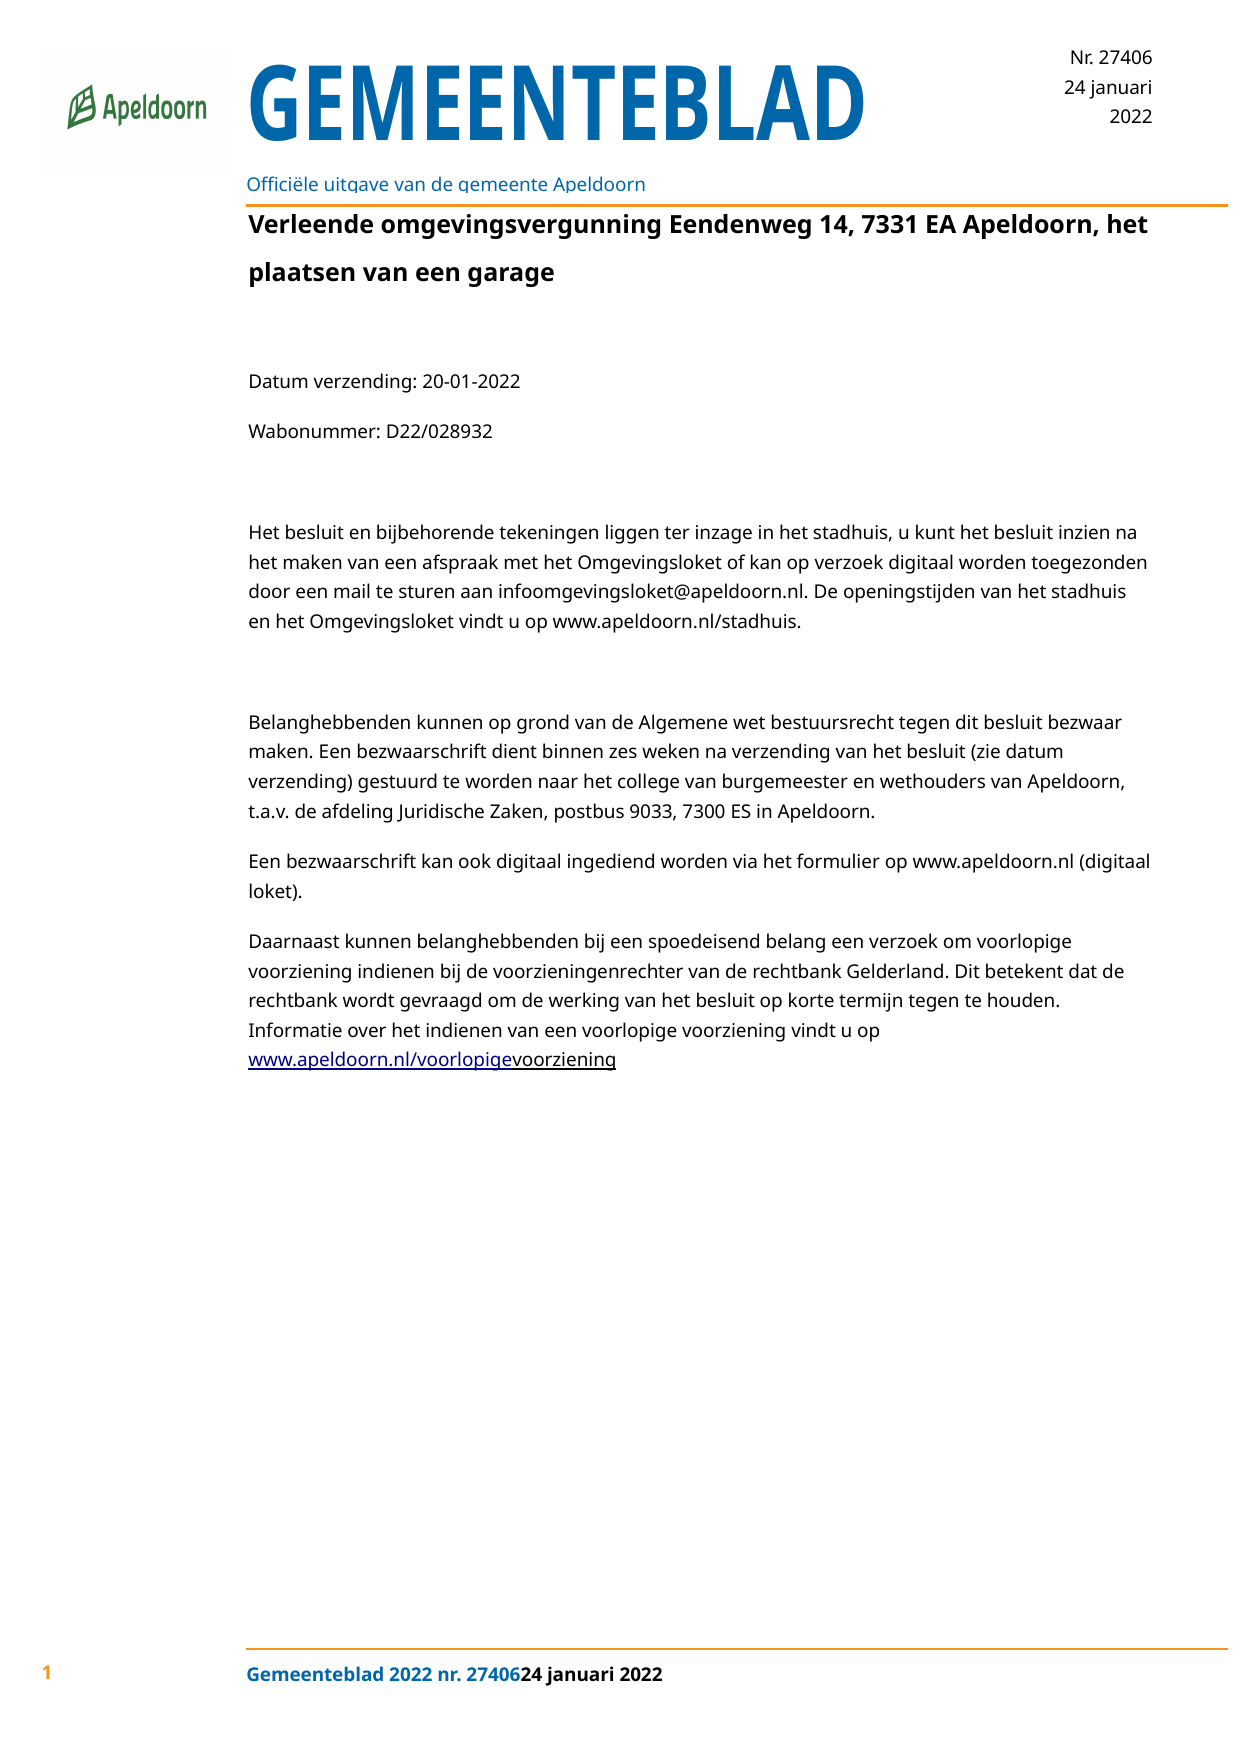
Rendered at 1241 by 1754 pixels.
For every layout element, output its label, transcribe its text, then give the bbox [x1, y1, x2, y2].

text Belanghebbenden kunnen op grond van de Algemene wet bestuursrecht tegen dit besluit bezwaar maken. Een bezwaarschrift dient binnen zes weken na verzending van het besluit (zie datum verzending) gestuurd te worden naar het college van burgemeester en wethouders van Apeldoorn, t.a.v. de afdeling Juridische Zaken, postbus 9033, 7300 ES in Apeldoorn. [248, 709, 1152, 824]
picture [41, 47, 231, 172]
text Een bezwaarschrift kan ook digitaal ingediend worden via het formulier op www.apeldoorn.nl (digitaal loket). [248, 848, 1152, 904]
text Wabonummer: D22/028932 [248, 419, 1152, 444]
text Verleende omgevingsvergunning Eendenweg 14, 7331 EA Apeldoorn, het plaatsen van een garage [248, 207, 1152, 288]
text Datum verzending: 20-01-2022 [248, 368, 1152, 394]
text Het besluit en bijbehorende tekeningen liggen ter inzage in het stadhuis, u kunt het besluit inzien na het maken van een afspraak met het Omgevingsloket of kan op verzoek digitaal worden toegezonden door een mail te sturen aan infoomgevingsloket@apeldoorn.nl. De openingstijden van het stadhuis en het Omgevingsloket vindt u op www.apeldoorn.nl/stadhuis. [248, 519, 1152, 634]
text Daarnaast kunnen belanghebbenden bij een spoedeisend belang een verzoek om voorlopige voorziening indienen bij de voorzieningenrechter van de rechtbank Gelderland. Dit betekent dat de rechtbank wordt gevraagd om de werking van het besluit op korte termijn tegen te houden. Informatie over het indienen van een voorlopige voorziening vindt u op www.apeldoorn.nl/voorlopigevoorziening [248, 928, 1152, 1072]
